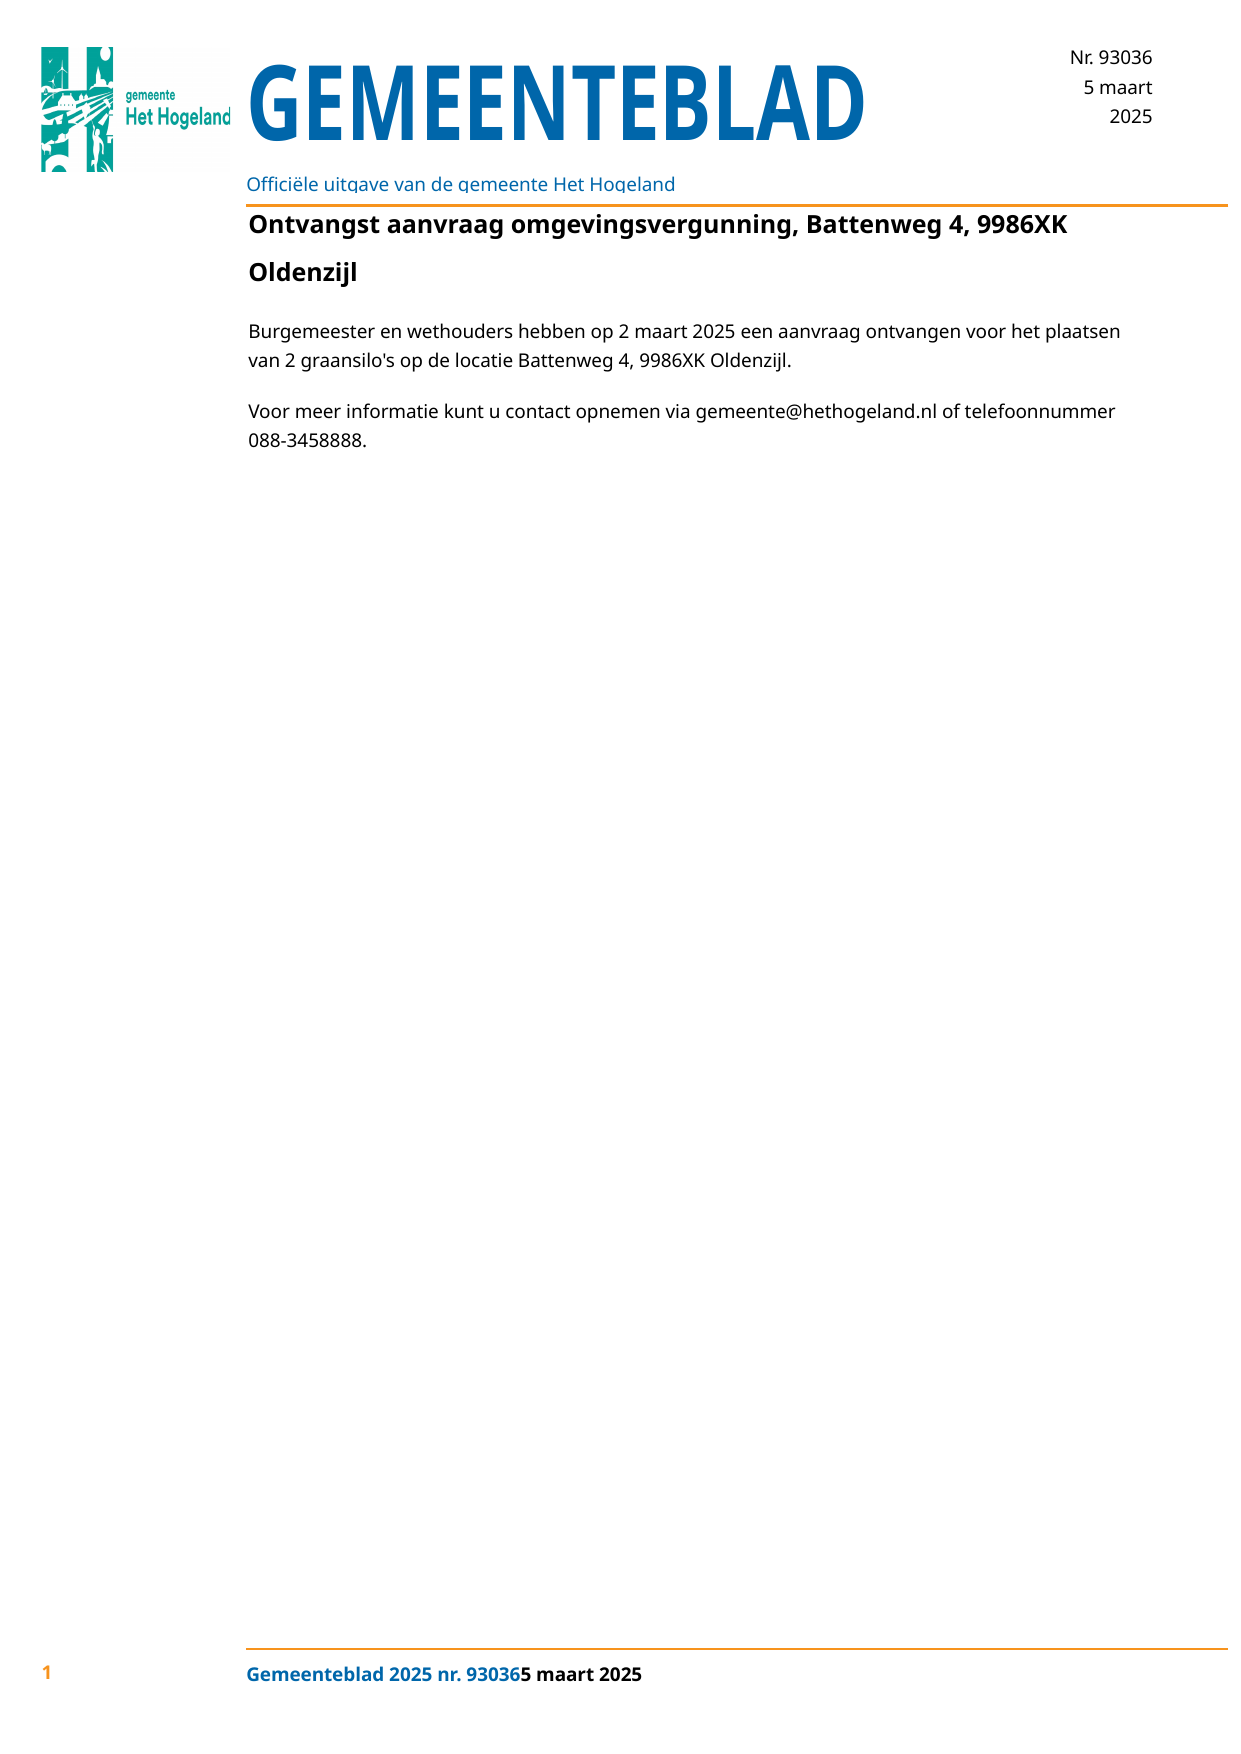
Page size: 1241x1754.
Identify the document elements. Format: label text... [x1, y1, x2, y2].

text Ontvangst aanvraag omgevingsvergunning, Battenweg 4, 9986XK Oldenzijl [248, 207, 1152, 288]
text Voor meer informatie kunt u contact opnemen via gemeente@hethogeland.nl of telefoonnummer 088-3458888. [248, 398, 1152, 453]
text Burgemeester en wethouders hebben op 2 maart 2025 een aanvraag ontvangen voor het plaatsen van 2 graansilo's op de locatie Battenweg 4, 9986XK Oldenzijl. [248, 318, 1152, 373]
picture [41, 47, 231, 172]
